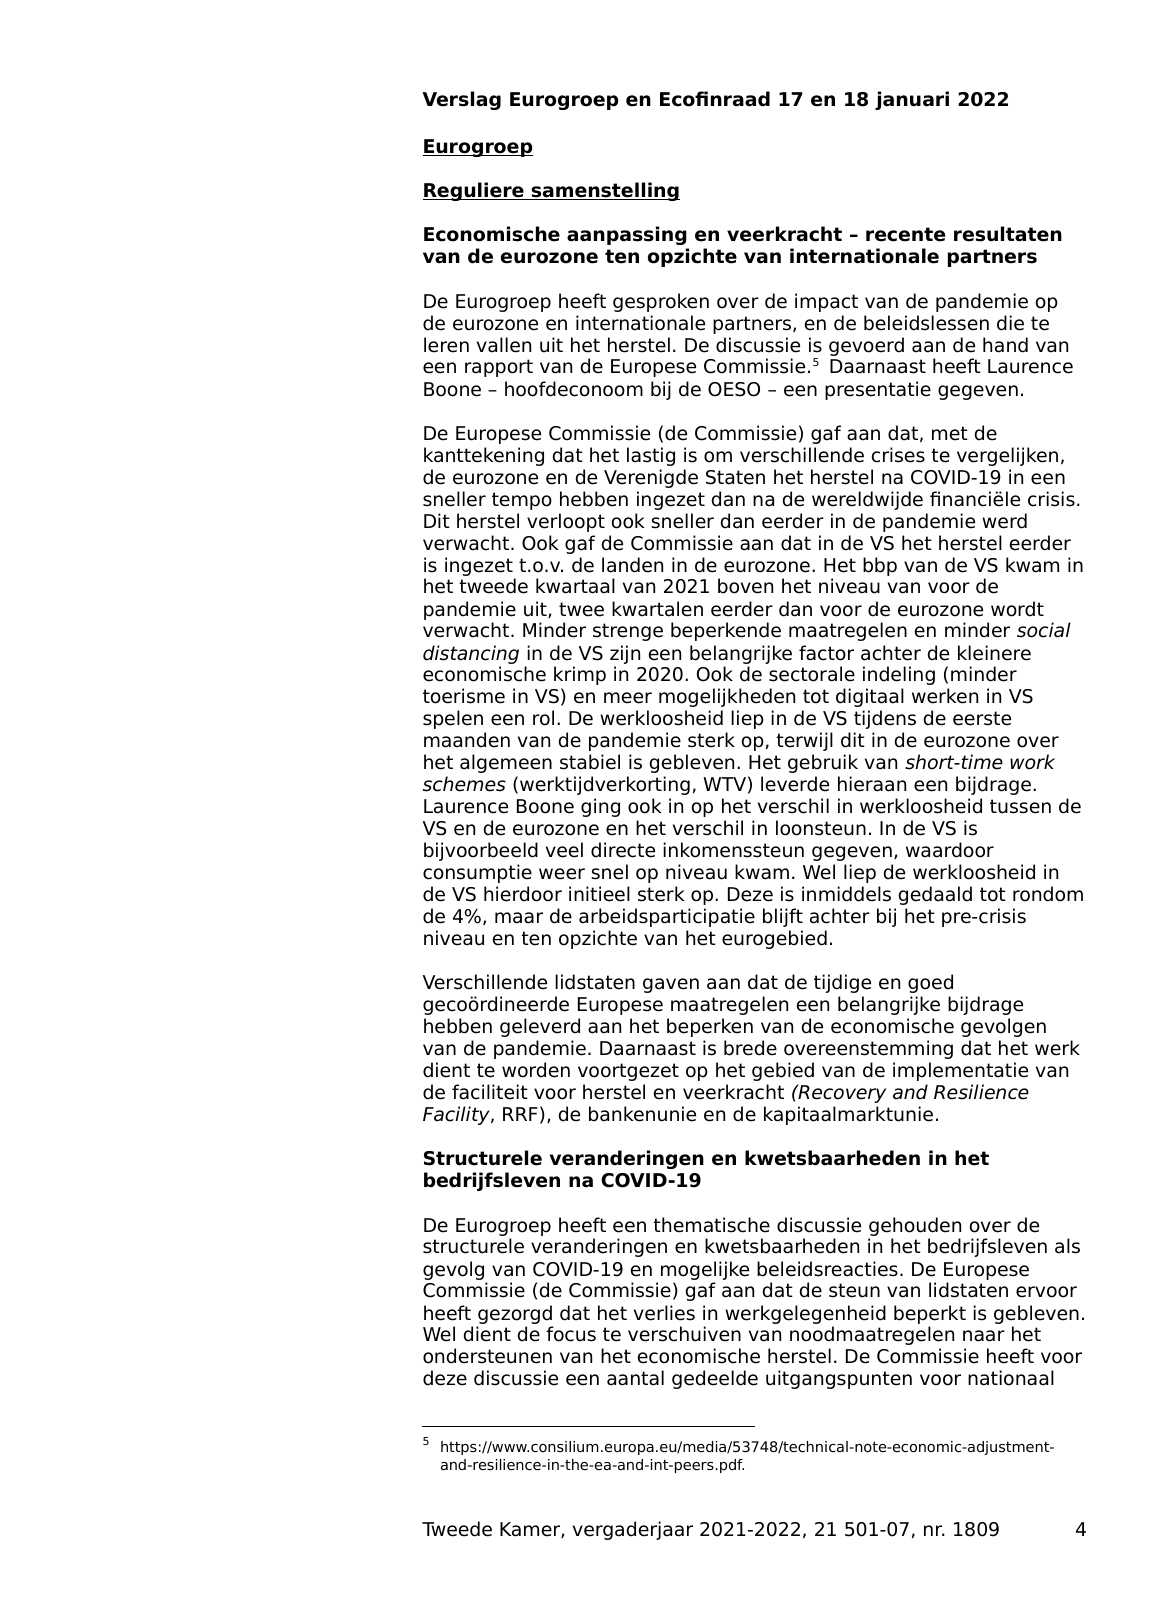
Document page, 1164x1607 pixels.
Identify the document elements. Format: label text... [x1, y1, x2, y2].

text De Eurogroep heeft een thematische discussie gehouden over de structurele veranderingen en kwetsbaarheden in het bedrijfsleven als gevolg van COVID-19 en mogelijke beleidsreacties. De Europese Commissie (de Commissie) gaf aan dat de steun van lidstaten ervoor heeft gezorgd dat het verlies in werkgelegenheid beperkt is gebleven. Wel dient de focus te verschuiven van noodmaatregelen naar het ondersteunen van het economische herstel. De Commissie heeft voor deze discussie een aantal gedeelde uitgangspunten voor nationaal [422, 1214, 1087, 1390]
text https://www.consilium.europa.eu/media/53748/technical-note-economic-adjustment-and-resilience-in-the-ea-and-int-peers.pdf. [422, 1435, 1087, 1474]
subtitle Verslag Eurogroep en Ecofinraad 17 en 18 januari 2022 [422, 89, 1087, 111]
text De Europese Commissie (de Commissie) gaf aan dat, met de kanttekening dat het lastig is om verschillende crises te vergelijken, de eurozone en de Verenigde Staten het herstel na COVID-19 in een sneller tempo hebben ingezet dan na de wereldwijde financiële crisis. Dit herstel verloopt ook sneller dan eerder in de pandemie werd verwacht. Ook gaf de Commissie aan dat in de VS het herstel eerder is ingezet t.o.v. de landen in de eurozone. Het bbp van de VS kwam in het tweede kwartaal van 2021 boven het niveau van voor de pandemie uit, twee kwartalen eerder dan voor de eurozone wordt verwacht. Minder strenge beperkende maatregelen en minder social distancing in de VS zijn een belangrijke factor achter de kleinere economische krimp in 2020. Ook de sectorale indeling (minder toerisme in VS) en meer mogelijkheden tot digitaal werken in VS spelen een rol. De werkloosheid liep in de VS tijdens de eerste maanden van de pandemie sterk op, terwijl dit in de eurozone over het algemeen stabiel is gebleven. Het gebruik van short-time work schemes (werktijdverkorting, WTV) leverde hieraan een bijdrage. Laurence Boone ging ook in op het verschil in werkloosheid tussen de VS en de eurozone en het verschil in loonsteun. In de VS is bijvoorbeeld veel directe inkomenssteun gegeven, waardoor consumptie weer snel op niveau kwam. Wel liep de werkloosheid in de VS hierdoor initieel sterk op. Deze is inmiddels gedaald tot rondom de 4%, maar de arbeidsparticipatie blijft achter bij het pre-crisis niveau en ten opzichte van het eurogebied. [422, 423, 1087, 950]
subtitle Reguliere samenstelling [422, 180, 1087, 202]
subtitle Economische aanpassing en veerkracht – recente resultaten van de eurozone ten opzichte van internationale partners [422, 224, 1087, 268]
text Verschillende lidstaten gaven aan dat de tijdige en goed gecoördineerde Europese maatregelen een belangrijke bijdrage hebben geleverd aan het beperken van de economische gevolgen van de pandemie. Daarnaast is brede overeenstemming dat het werk dient te worden voortgezet op het gebied van de implementatie van de faciliteit voor herstel en veerkracht (Recovery and Resilience Facility, RRF), de bankenunie en de kapitaalmarktunie. [422, 972, 1087, 1126]
subtitle Structurele veranderingen en kwetsbaarheden in het bedrijfsleven na COVID-19 [422, 1148, 1087, 1192]
subtitle Eurogroep [422, 136, 1087, 158]
text De Eurogroep heeft gesproken over de impact van de pandemie op de eurozone en internationale partners, en de beleidslessen die te leren vallen uit het herstel. De discussie is gevoerd aan de hand van een rapport van de Europese Commissie. Daarnaast heeft Laurence Boone – hoofdeconoom bij de OESO – een presentatie gegeven. [422, 291, 1087, 400]
